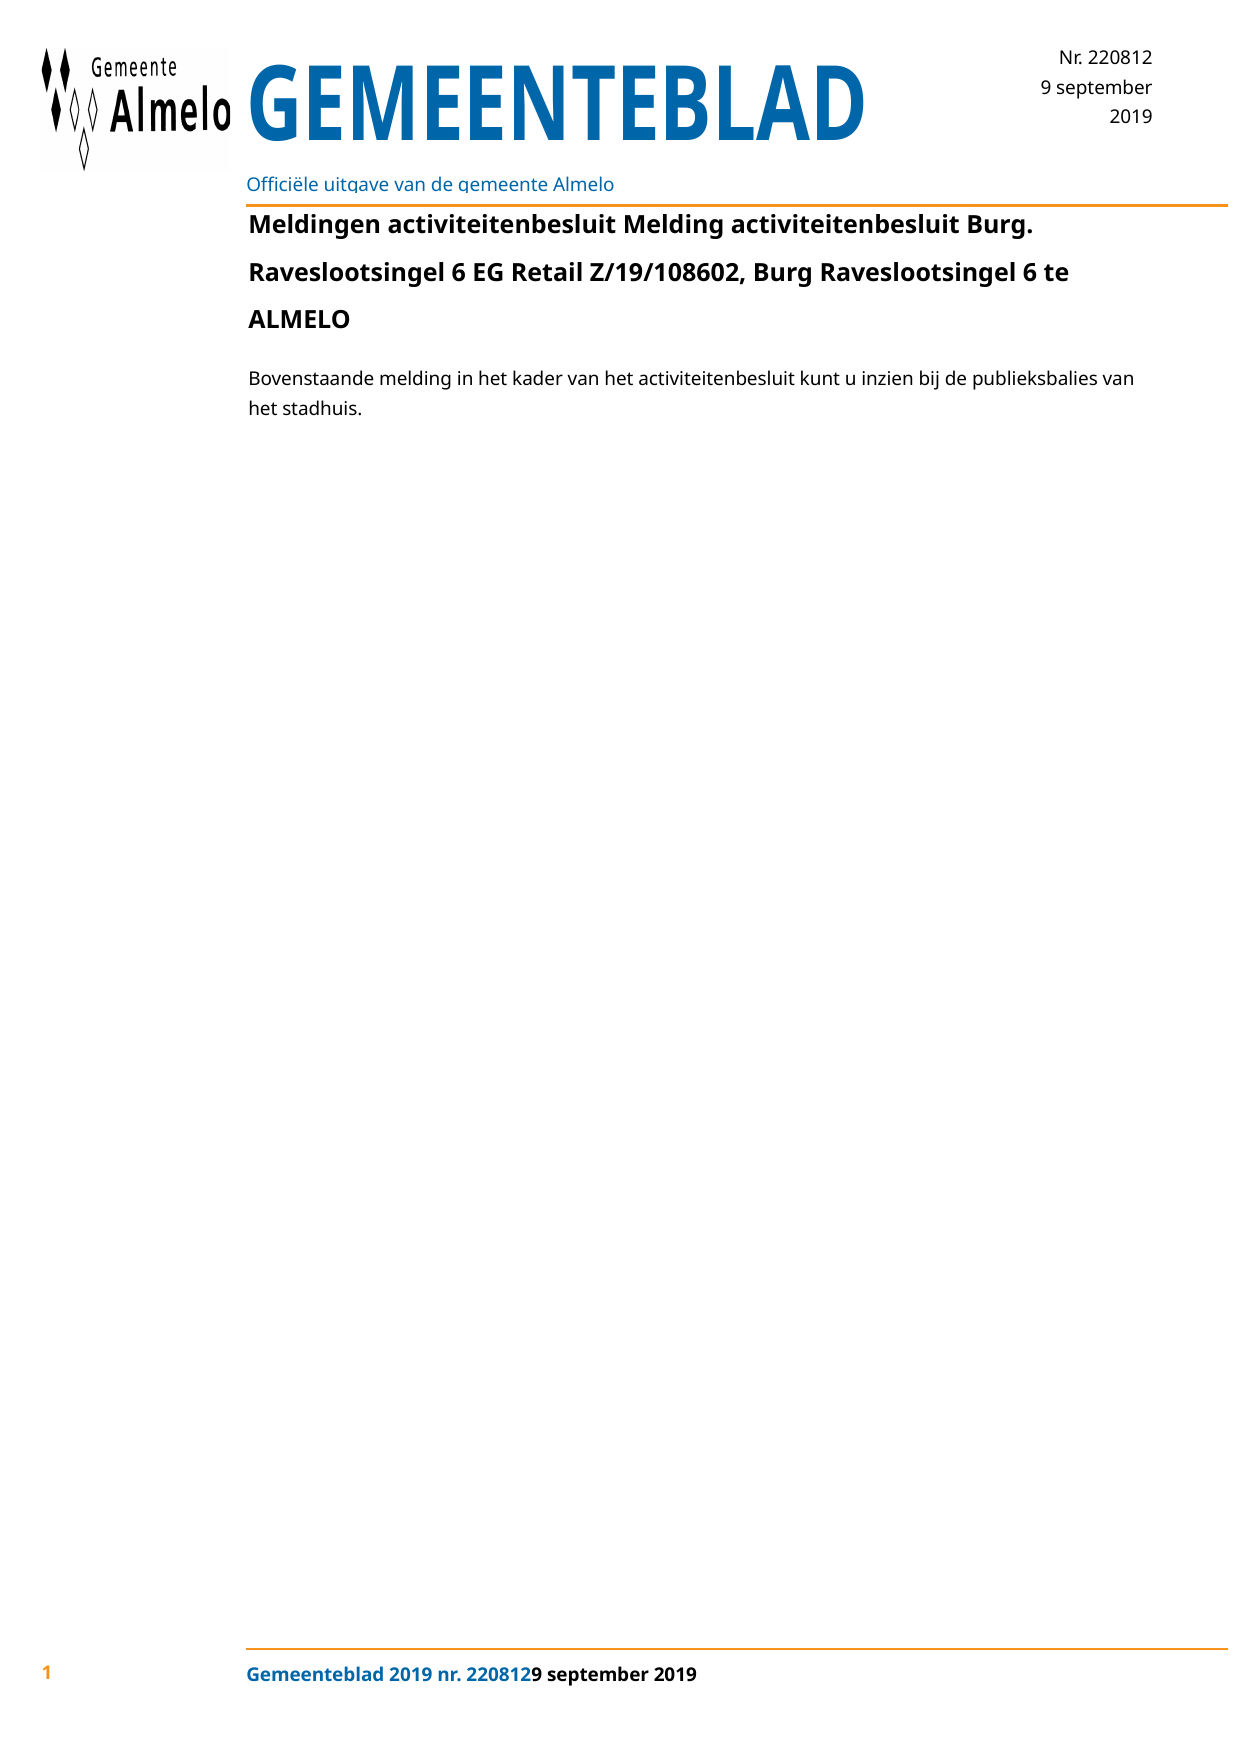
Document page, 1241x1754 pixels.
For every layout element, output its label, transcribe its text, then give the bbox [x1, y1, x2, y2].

text Meldingen activiteitenbesluit Melding activiteitenbesluit Burg. Raveslootsingel 6 EG Retail Z/19/108602, Burg Raveslootsingel 6 te ALMELO [248, 207, 1152, 336]
text Bovenstaande melding in het kader van het activiteitenbesluit kunt u inzien bij de publieksbalies van het stadhuis. [248, 366, 1152, 421]
picture [41, 47, 231, 172]
